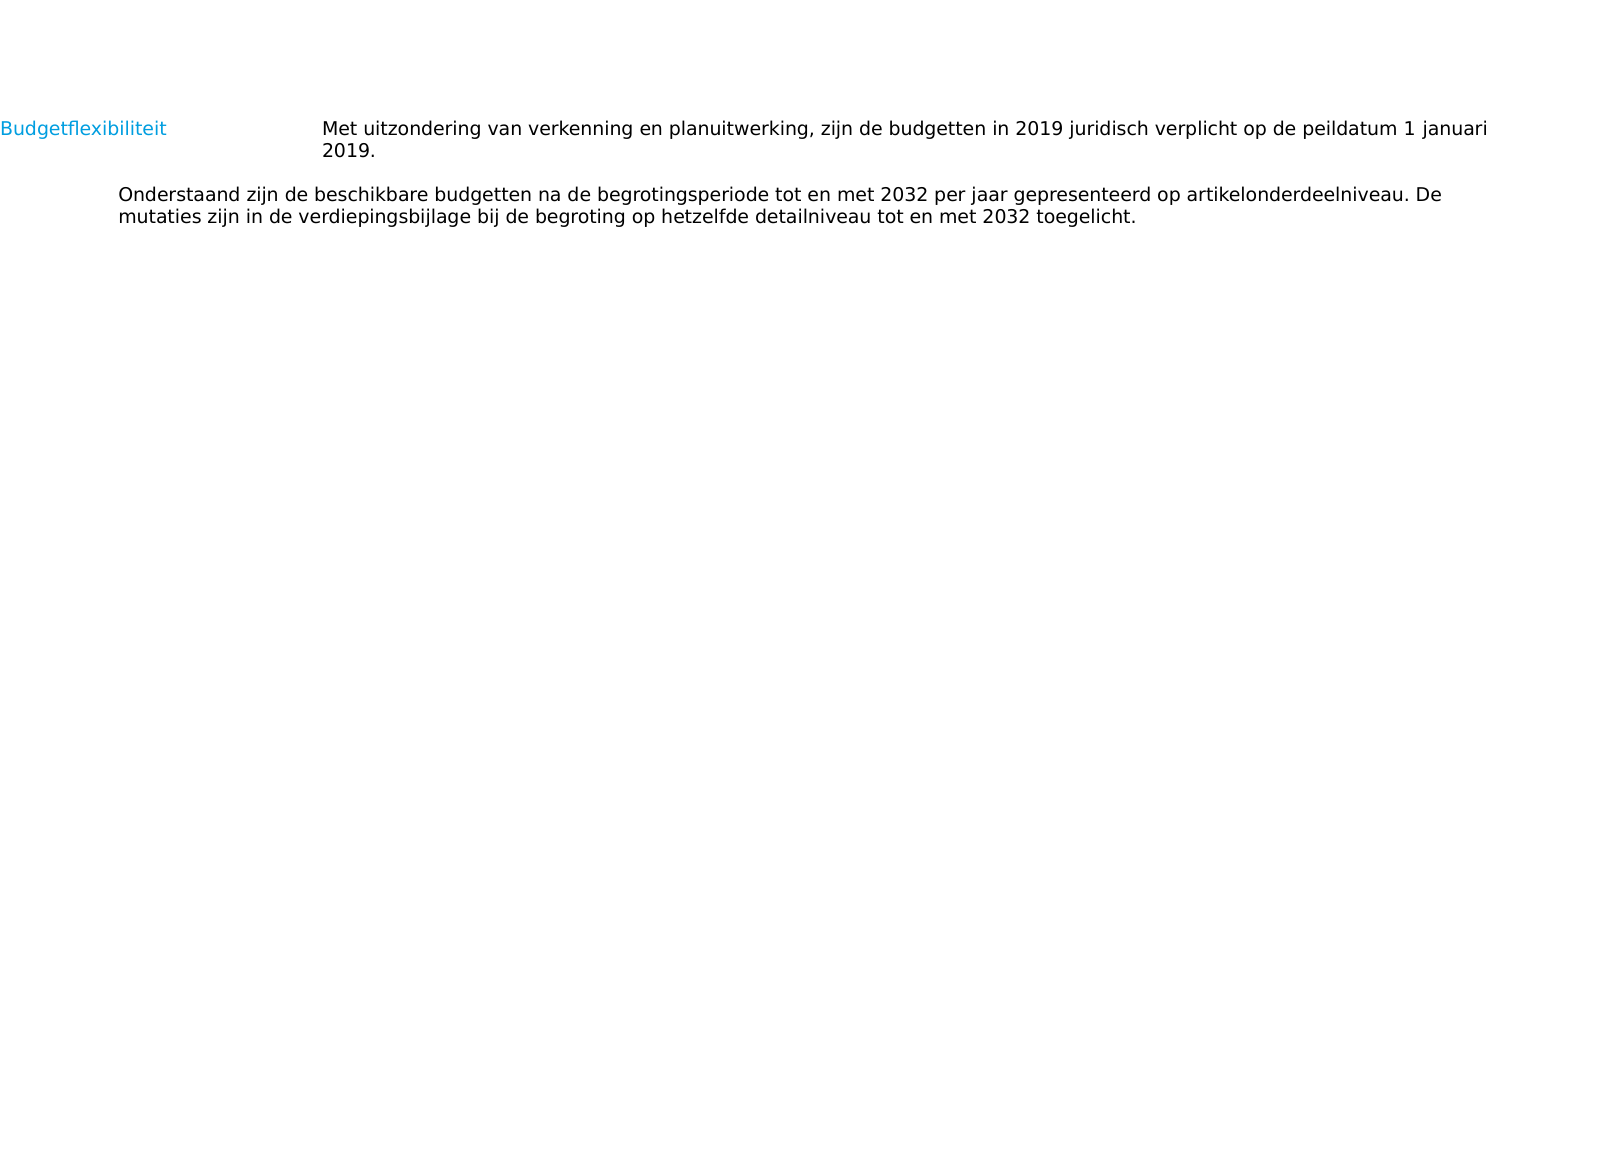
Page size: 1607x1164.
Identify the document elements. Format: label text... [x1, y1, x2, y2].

text Onderstaand zijn de beschikbare budgetten na de begrotingsperiode tot en met 2032 per jaar gepresenteerd op artikelonderdeelniveau. De mutaties zijn in de verdiepingsbijlage bij de begroting op hetzelfde detailniveau tot en met 2032 toegelicht. [118, 184, 1488, 228]
text Budgetflexibiliteit [0, 118, 322, 140]
text Met uitzondering van verkenning en planuitwerking, zijn de budgetten in 2019 juridisch verplicht op de peildatum 1 januari 2019. [0, 118, 1488, 162]
